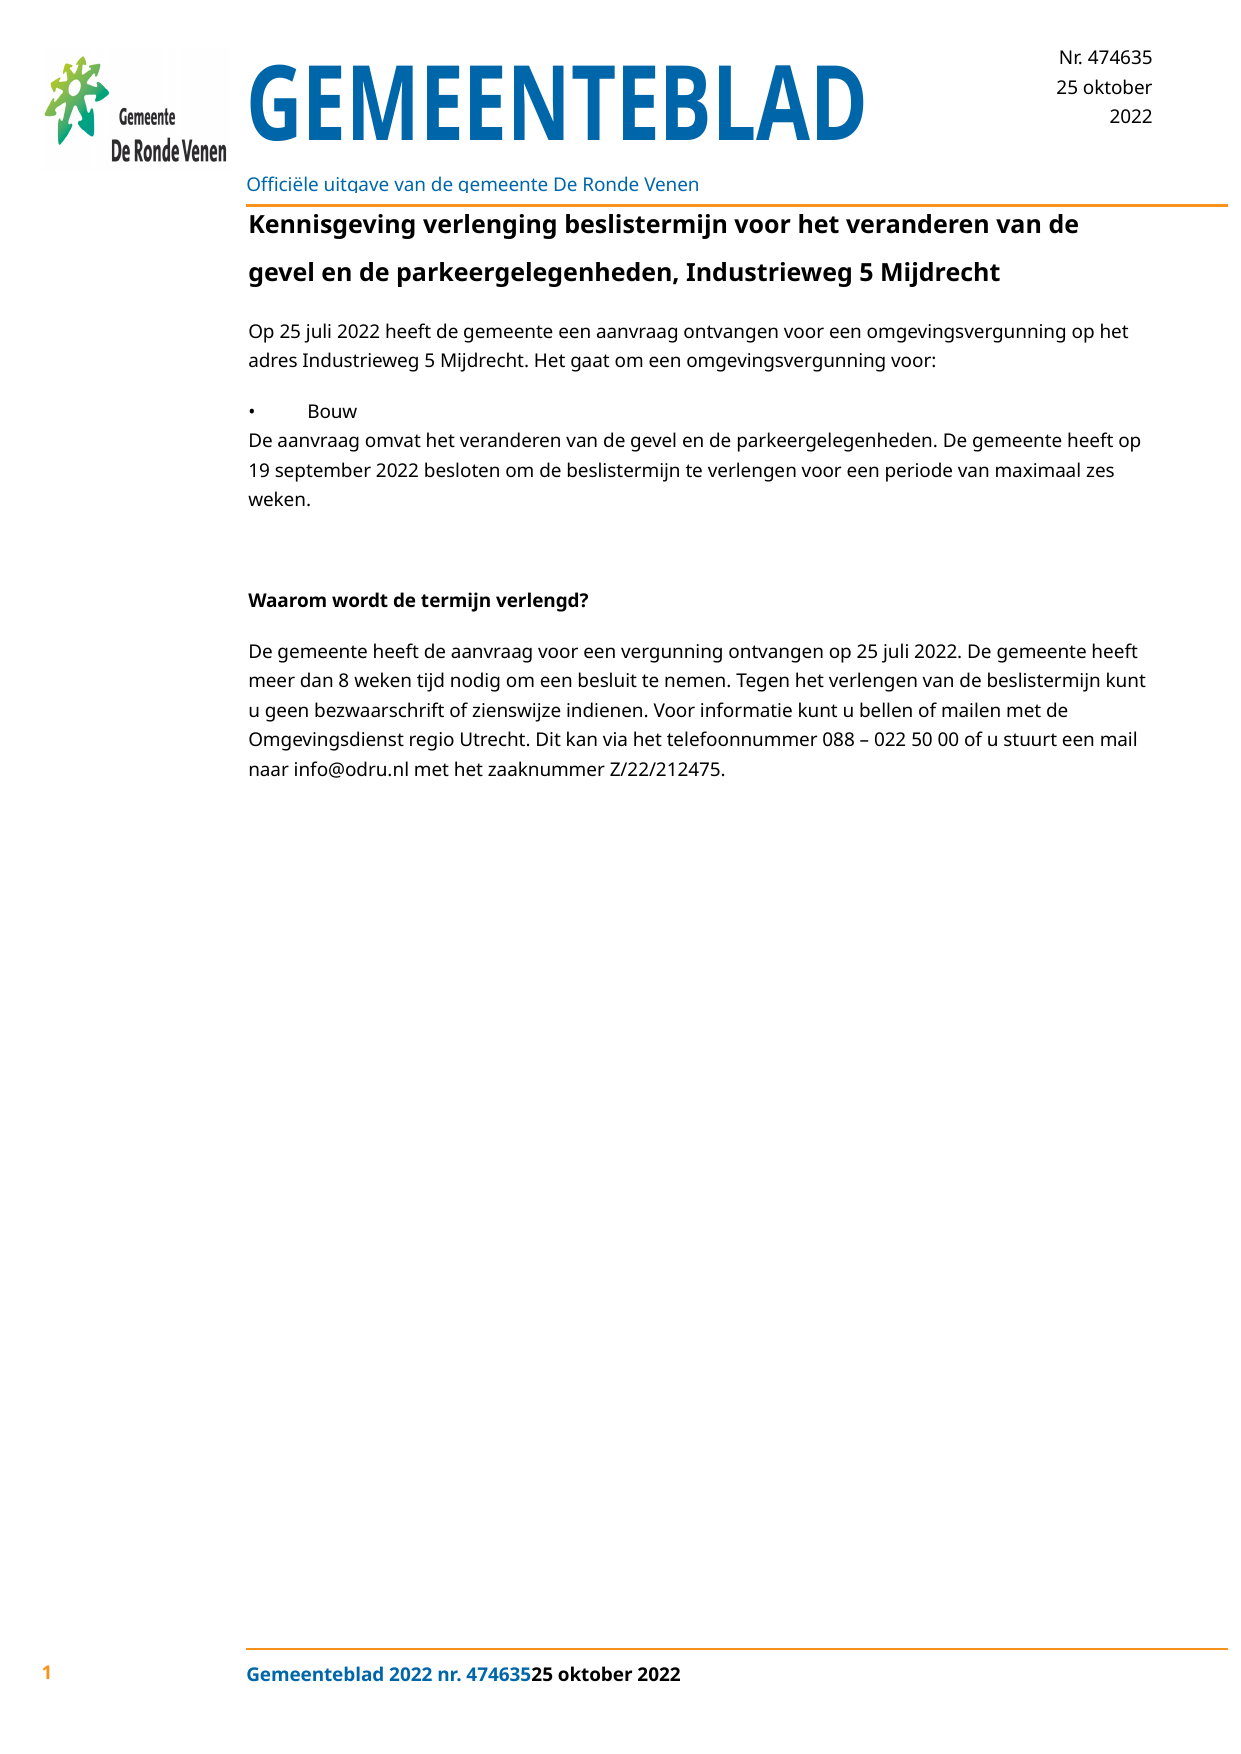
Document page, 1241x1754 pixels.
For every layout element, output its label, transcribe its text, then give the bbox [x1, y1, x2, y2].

text De aanvraag omvat het veranderen van de gevel en de parkeergelegenheden. De gemeente heeft op 19 september 2022 besloten om de beslistermijn te verlengen voor een periode van maximaal zes weken. [248, 427, 1152, 512]
text Waarom wordt de termijn verlengd? [248, 587, 1152, 613]
text De gemeente heeft de aanvraag voor een vergunning ontvangen op 25 juli 2022. De gemeente heeft meer dan 8 weken tijd nodig om een besluit te nemen. Tegen het verlengen van de beslistermijn kunt u geen bezwaarschrift of zienswijze indienen. Voor informatie kunt u bellen of mailen met de Omgevingsdienst regio Utrecht. Dit kan via het telefoonnummer 088 – 022 50 00 of u stuurt een mail naar info@odru.nl met het zaaknummer Z/22/212475. [248, 638, 1152, 782]
picture [41, 47, 231, 172]
text Op 25 juli 2022 heeft de gemeente een aanvraag ontvangen voor een omgevingsvergunning op het adres Industrieweg 5 Mijdrecht. Het gaat om een omgevingsvergunning voor: [248, 318, 1152, 373]
text Kennisgeving verlenging beslistermijn voor het veranderen van de gevel en de parkeergelegenheden, Industrieweg 5 Mijdrecht [248, 207, 1152, 288]
list Bouw [248, 398, 1152, 424]
